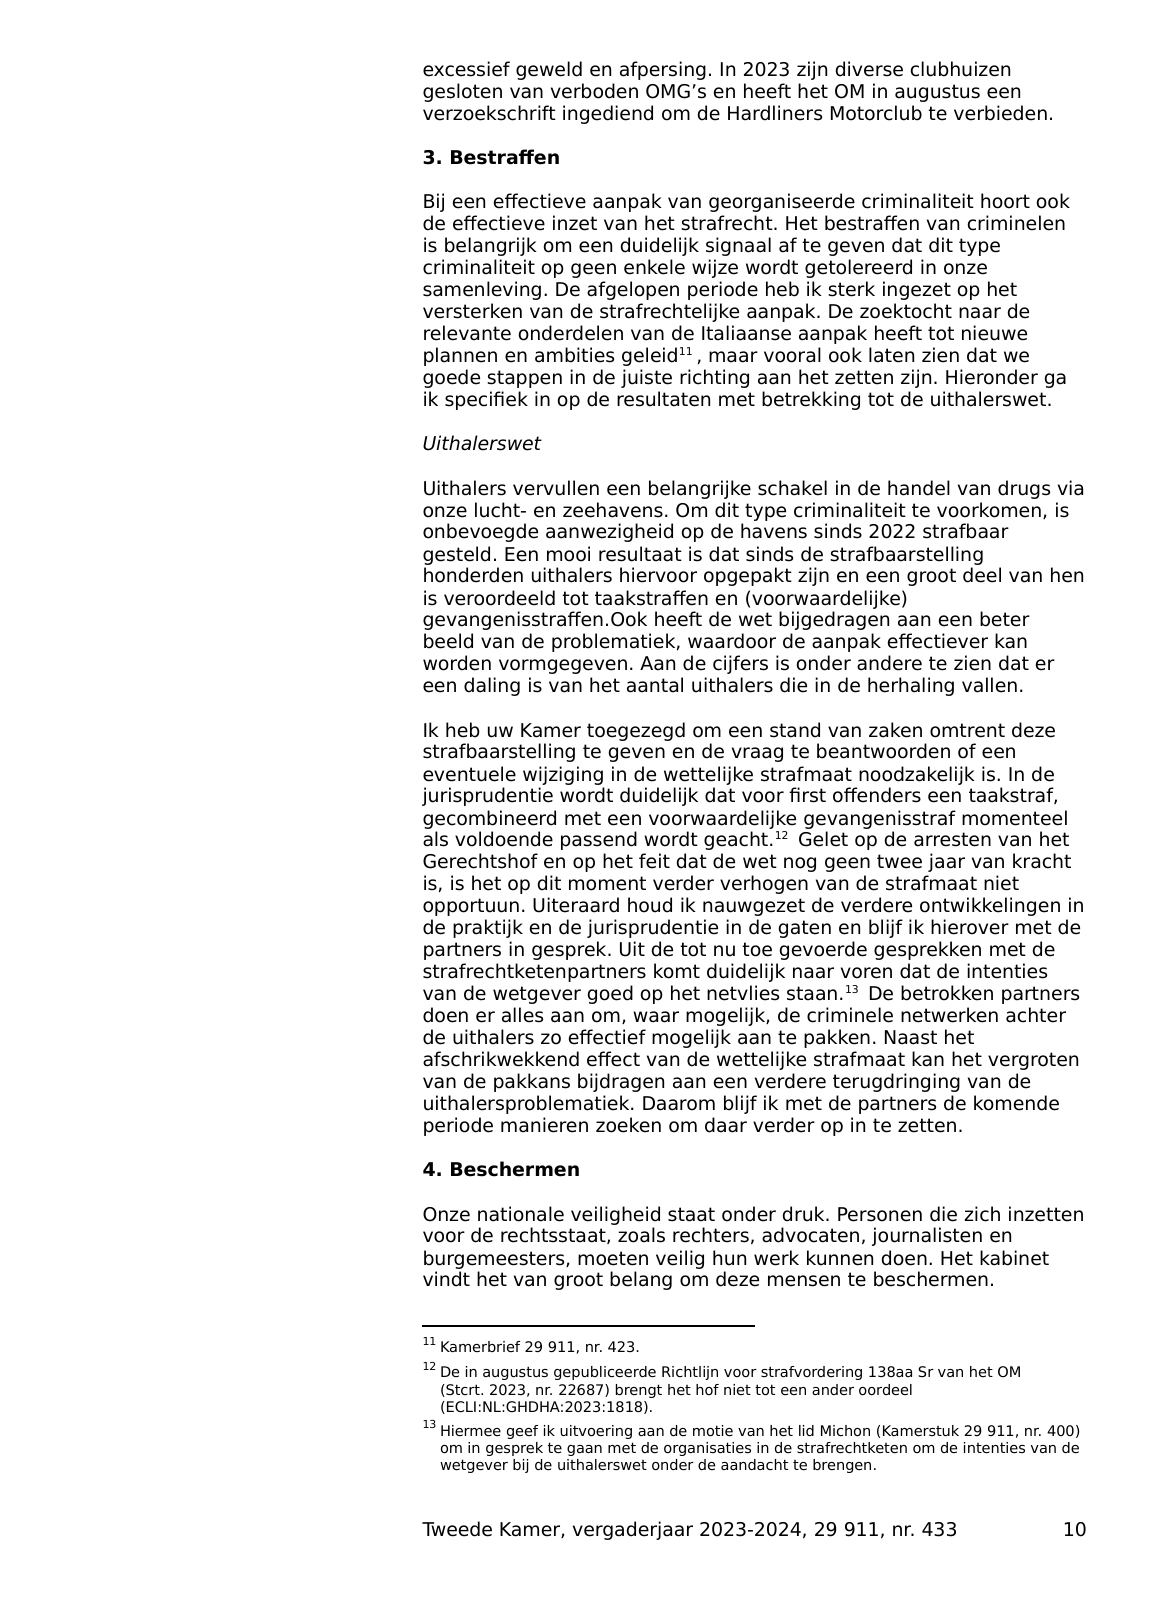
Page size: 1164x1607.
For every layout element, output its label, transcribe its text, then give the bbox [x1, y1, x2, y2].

text excessief geweld en afpersing. In 2023 zijn diverse clubhuizen gesloten van verboden OMG’s en heeft het OM in augustus een verzoekschrift ingediend om de Hardliners Motorclub te verbieden. [422, 59, 1087, 125]
subtitle Uithalerswet [422, 433, 1087, 455]
subtitle 3. Bestraffen [422, 147, 1087, 169]
text Onze nationale veiligheid staat onder druk. Personen die zich inzetten voor de rechtsstaat, zoals rechters, advocaten, journalisten en burgemeesters, moeten veilig hun werk kunnen doen. Het kabinet vindt het van groot belang om deze mensen te beschermen. [422, 1203, 1087, 1291]
text Hiermee geef ik uitvoering aan de motie van het lid Michon (Kamerstuk 29 911, nr. 400) om in gesprek te gaan met de organisaties in de strafrechtketen om de intenties van de wetgever bij de uithalerswet onder de aandacht te brengen. [422, 1418, 1087, 1474]
text Uithalers vervullen een belangrijke schakel in de handel van drugs via onze lucht- en zeehavens. Om dit type criminaliteit te voorkomen, is onbevoegde aanwezigheid op de havens sinds 2022 strafbaar gesteld. Een mooi resultaat is dat sinds de strafbaarstelling honderden uithalers hiervoor opgepakt zijn en een groot deel van hen is veroordeeld tot taakstraffen en (voorwaardelijke) gevangenisstraffen.Ook heeft de wet bijgedragen aan een beter beeld van de problematiek, waardoor de aanpak effectiever kan worden vormgegeven. Aan de cijfers is onder andere te zien dat er een daling is van het aantal uithalers die in de herhaling vallen. [422, 477, 1087, 697]
subtitle 4. Beschermen [422, 1159, 1087, 1181]
text Ik heb uw Kamer toegezegd om een stand van zaken omtrent deze strafbaarstelling te geven en de vraag te beantwoorden of een eventuele wijziging in de wettelijke strafmaat noodzakelijk is. In de jurisprudentie wordt duidelijk dat voor first offenders een taakstraf, gecombineerd met een voorwaardelijke gevangenisstraf momenteel als voldoende passend wordt geacht. Gelet op de arresten van het Gerechtshof en op het feit dat de wet nog geen twee jaar van kracht is, is het op dit moment verder verhogen van de strafmaat niet opportuun. Uiteraard houd ik nauwgezet de verdere ontwikkelingen in de praktijk en de jurisprudentie in de gaten en blijf ik hierover met de partners in gesprek. Uit de tot nu toe gevoerde gesprekken met de strafrechtketenpartners komt duidelijk naar voren dat de intenties van de wetgever goed op het netvlies staan. De betrokken partners doen er alles aan om, waar mogelijk, de criminele netwerken achter de uithalers zo effectief mogelijk aan te pakken. Naast het afschrikwekkend effect van de wettelijke strafmaat kan het vergroten van de pakkans bijdragen aan een verdere terugdringing van de uithalersproblematiek. Daarom blijf ik met de partners de komende periode manieren zoeken om daar verder op in te zetten. [422, 719, 1087, 1137]
text Kamerbrief 29 911, nr. 423. [422, 1335, 1087, 1357]
text De in augustus gepubliceerde Richtlijn voor strafvordering 138aa Sr van het OM (Stcrt. 2023, nr. 22687) brengt het hof niet tot een ander oordeel (ECLI:NL:GHDHA:2023:1818). [422, 1360, 1087, 1416]
text Bij een effectieve aanpak van georganiseerde criminaliteit hoort ook de effectieve inzet van het strafrecht. Het bestraffen van criminelen is belangrijk om een duidelijk signaal af te geven dat dit type criminaliteit op geen enkele wijze wordt getolereerd in onze samenleving. De afgelopen periode heb ik sterk ingezet op het versterken van de strafrechtelijke aanpak. De zoektocht naar de relevante onderdelen van de Italiaanse aanpak heeft tot nieuwe plannen en ambities geleid, maar vooral ook laten zien dat we goede stappen in de juiste richting aan het zetten zijn. Hieronder ga ik specifiek in op de resultaten met betrekking tot de uithalerswet. [422, 191, 1087, 411]
